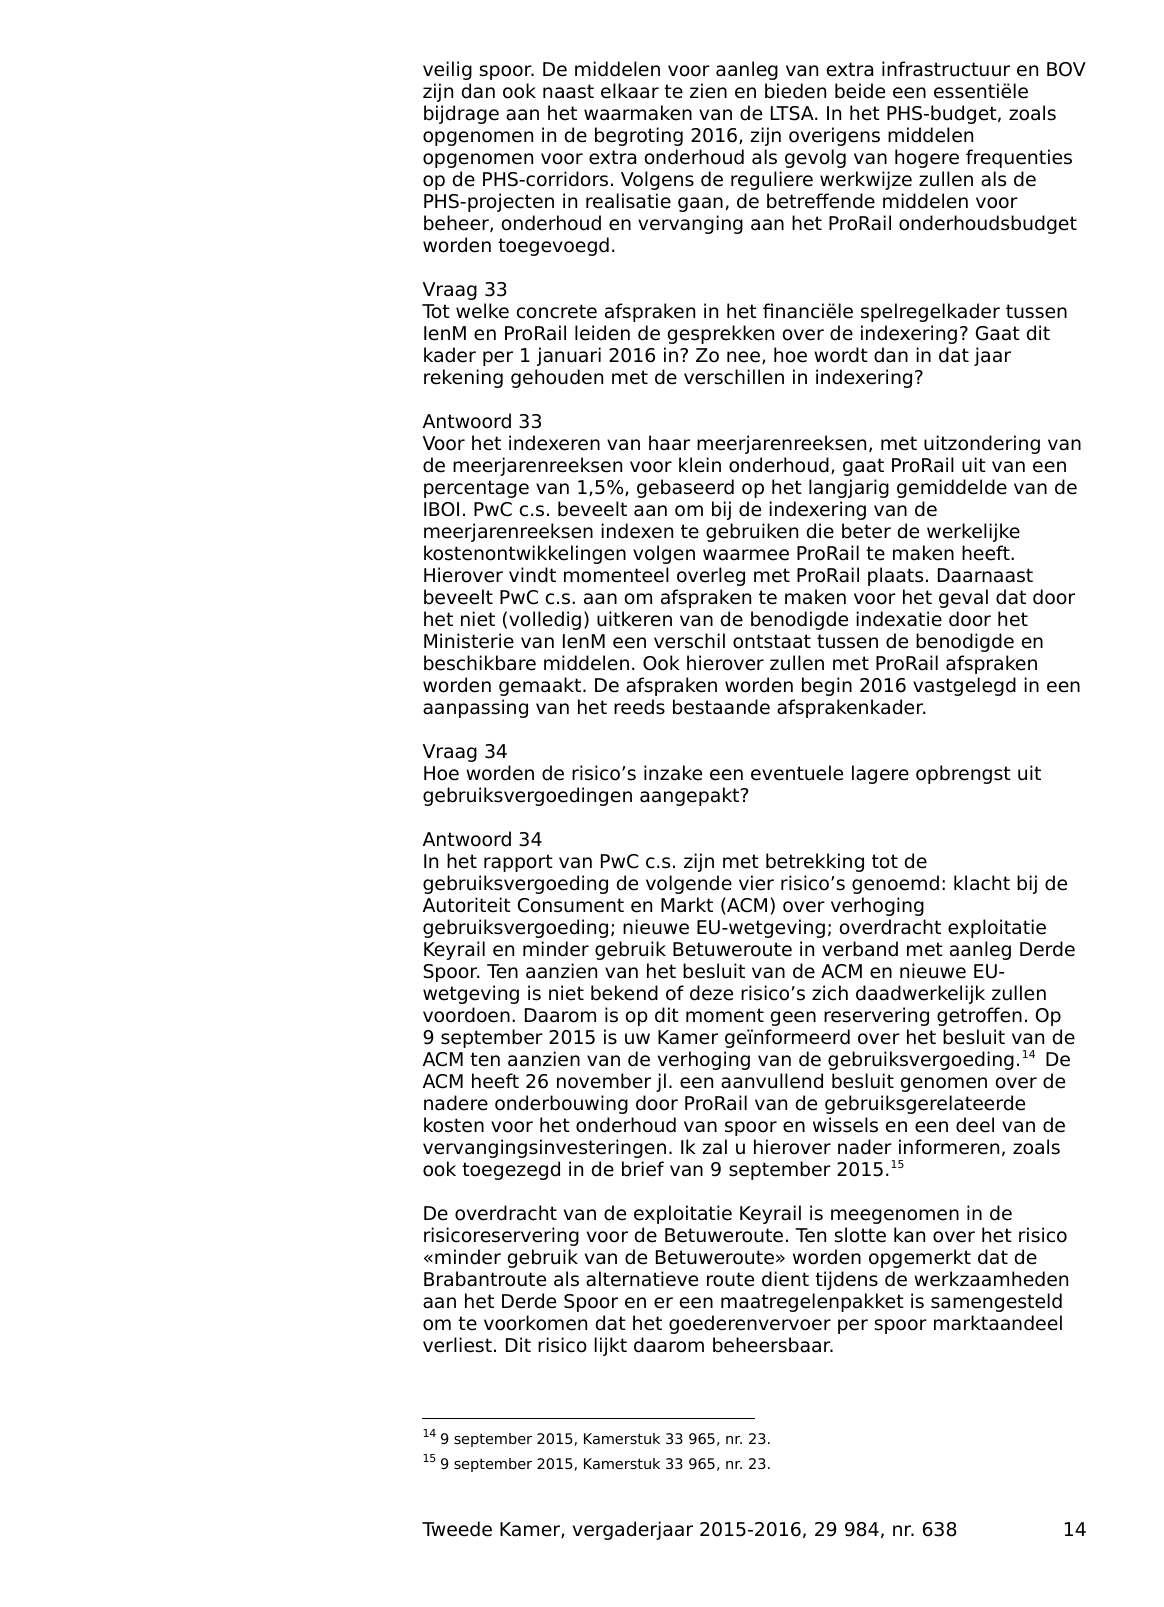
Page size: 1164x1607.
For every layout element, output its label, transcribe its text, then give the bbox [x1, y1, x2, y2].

text Antwoord 33 [422, 411, 1087, 433]
text 9 september 2015, Kamerstuk 33 965, nr. 23. [422, 1427, 1087, 1449]
text Vraag 33 [422, 279, 1087, 301]
text Tot welke concrete afspraken in het financiële spelregelkader tussen IenM en ProRail leiden de gesprekken over de indexering? Gaat dit kader per 1 januari 2016 in? Zo nee, hoe wordt dan in dat jaar rekening gehouden met de verschillen in indexering? [422, 301, 1087, 389]
text Voor het indexeren van haar meerjarenreeksen, met uitzondering van de meerjarenreeksen voor klein onderhoud, gaat ProRail uit van een percentage van 1,5%, gebaseerd op het langjarig gemiddelde van de IBOI. PwC c.s. beveelt aan om bij de indexering van de meerjarenreeksen indexen te gebruiken die beter de werkelijke kostenontwikkelingen volgen waarmee ProRail te maken heeft. Hierover vindt momenteel overleg met ProRail plaats. Daarnaast beveelt PwC c.s. aan om afspraken te maken voor het geval dat door het niet (volledig) uitkeren van de benodigde indexatie door het Ministerie van IenM een verschil ontstaat tussen de benodigde en beschikbare middelen. Ook hierover zullen met ProRail afspraken worden gemaakt. De afspraken worden begin 2016 vastgelegd in een aanpassing van het reeds bestaande afsprakenkader. [422, 433, 1087, 719]
text Vraag 34 [422, 741, 1087, 763]
text veilig spoor. De middelen voor aanleg van extra infrastructuur en BOV zijn dan ook naast elkaar te zien en bieden beide een essentiële bijdrage aan het waarmaken van de LTSA. In het PHS-budget, zoals opgenomen in de begroting 2016, zijn overigens middelen opgenomen voor extra onderhoud als gevolg van hogere frequenties op de PHS-corridors. Volgens de reguliere werkwijze zullen als de PHS-projecten in realisatie gaan, de betreffende middelen voor beheer, onderhoud en vervanging aan het ProRail onderhoudsbudget worden toegevoegd. [422, 59, 1087, 257]
text 9 september 2015, Kamerstuk 33 965, nr. 23. [422, 1452, 1087, 1474]
text In het rapport van PwC c.s. zijn met betrekking tot de gebruiksvergoeding de volgende vier risico’s genoemd: klacht bij de Autoriteit Consument en Markt (ACM) over verhoging gebruiksvergoeding; nieuwe EU-wetgeving; overdracht exploitatie Keyrail en minder gebruik Betuweroute in verband met aanleg Derde Spoor. Ten aanzien van het besluit van de ACM en nieuwe EU-wetgeving is niet bekend of deze risico’s zich daadwerkelijk zullen voordoen. Daarom is op dit moment geen reservering getroffen. Op 9 september 2015 is uw Kamer geïnformeerd over het besluit van de ACM ten aanzien van de verhoging van de gebruiksvergoeding. De ACM heeft 26 november jl. een aanvullend besluit genomen over de nadere onderbouwing door ProRail van de gebruiksgerelateerde kosten voor het onderhoud van spoor en wissels en een deel van de vervangingsinvesteringen. Ik zal u hierover nader informeren, zoals ook toegezegd in de brief van 9 september 2015. [422, 851, 1087, 1181]
text Antwoord 34 [422, 829, 1087, 851]
text De overdracht van de exploitatie Keyrail is meegenomen in de risicoreservering voor de Betuweroute. Ten slotte kan over het risico «minder gebruik van de Betuweroute» worden opgemerkt dat de Brabantroute als alternatieve route dient tijdens de werkzaamheden aan het Derde Spoor en er een maatregelenpakket is samengesteld om te voorkomen dat het goederenvervoer per spoor marktaandeel verliest. Dit risico lijkt daarom beheersbaar. [422, 1203, 1087, 1357]
text Hoe worden de risico’s inzake een eventuele lagere opbrengst uit gebruiksvergoedingen aangepakt? [422, 763, 1087, 807]
